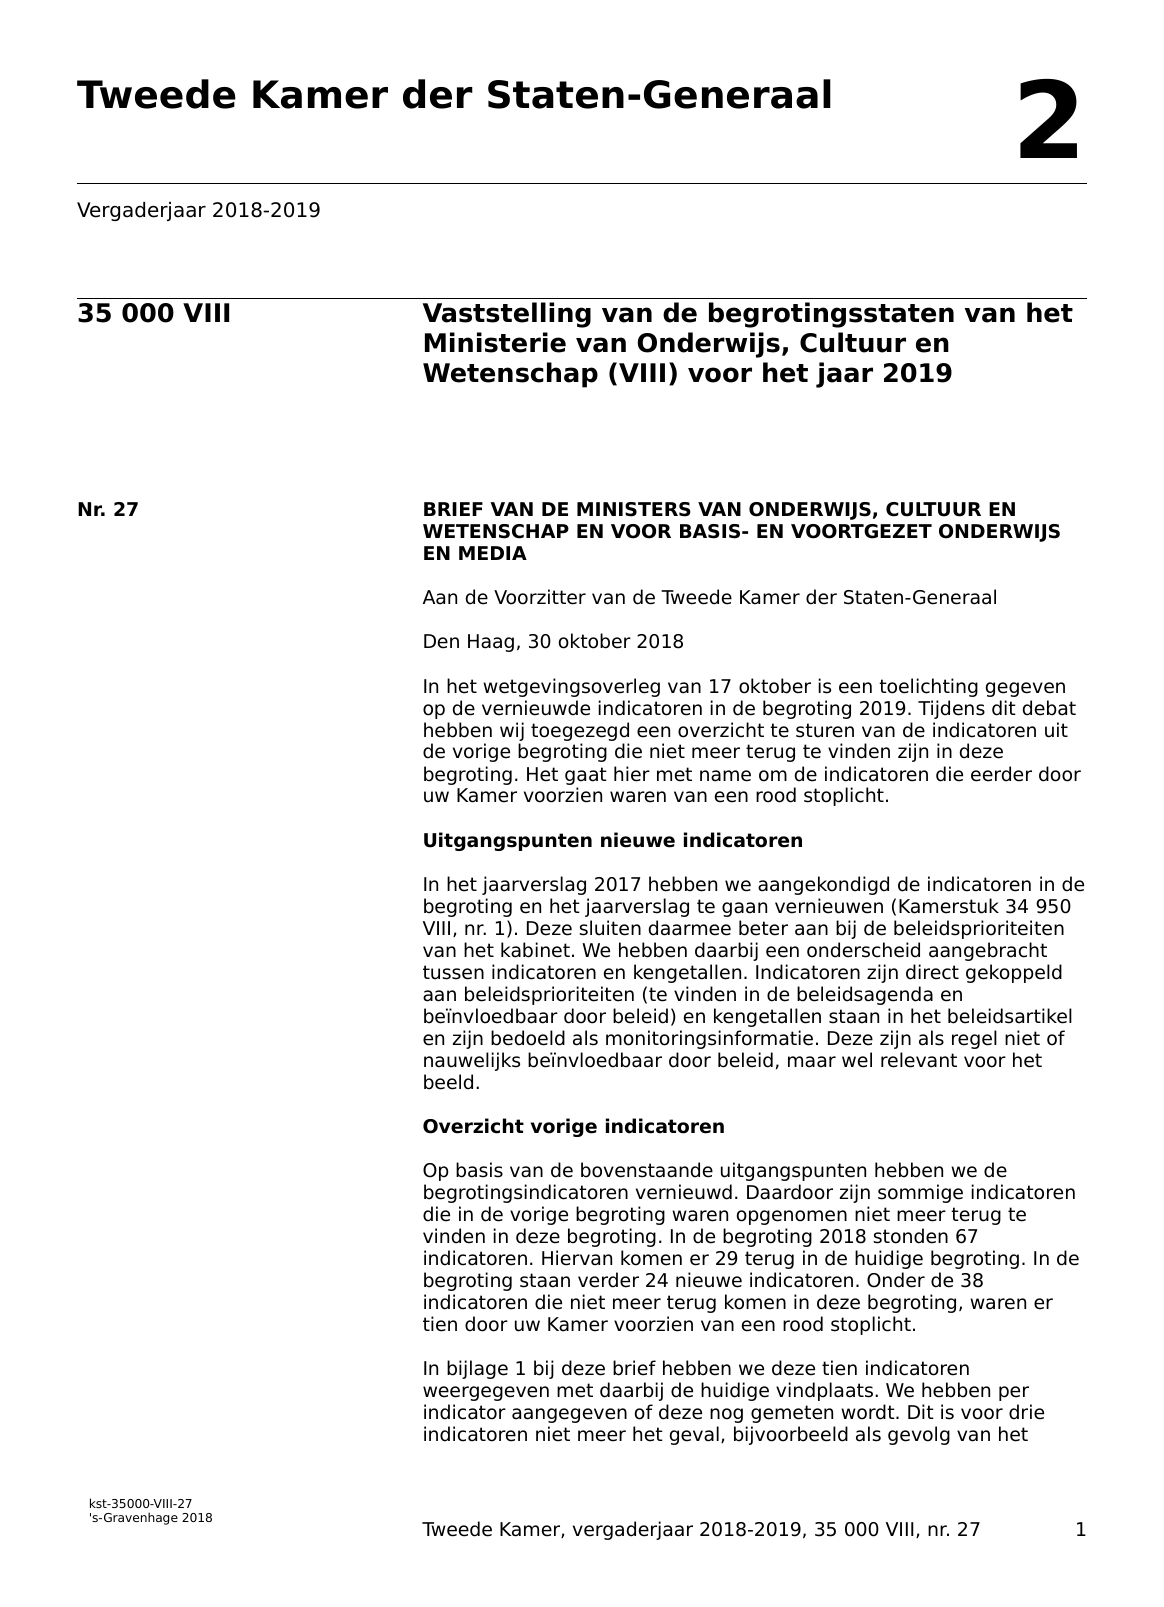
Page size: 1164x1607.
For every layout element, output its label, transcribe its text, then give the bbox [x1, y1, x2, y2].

table_header Tweede Kamer der Staten-Generaal [77, 59, 886, 183]
text Aan de Voorzitter van de Tweede Kamer der Staten-Generaal [422, 587, 1087, 609]
text Den Haag, 30 oktober 2018 [422, 631, 1087, 653]
subtitle Nr. 27 BRIEF VAN DE MINISTERS VAN ONDERWIJS, CULTUUR EN WETENSCHAP EN VOOR BASIS- EN VOORTGEZET ONDERWIJS EN MEDIA [77, 499, 1087, 565]
subtitle Uitgangspunten nieuwe indicatoren [422, 829, 1087, 852]
table_header 2 [886, 59, 1087, 183]
subtitle 35 000 VIII Vaststelling van de begrotingsstaten van het Ministerie van Onderwijs, Cultuur en Wetenschap (VIII) voor het jaar 2019 [77, 299, 1087, 388]
subtitle Overzicht vorige indicatoren [422, 1116, 1087, 1138]
text 's-Gravenhage 2018 [88, 1511, 323, 1525]
text Op basis van de bovenstaande uitgangspunten hebben we de begrotingsindicatoren vernieuwd. Daardoor zijn sommige indicatoren die in de vorige begroting waren opgenomen niet meer terug te vinden in deze begroting. In de begroting 2018 stonden 67 indicatoren. Hiervan komen er 29 terug in de huidige begroting. In de begroting staan verder 24 nieuwe indicatoren. Onder de 38 indicatoren die niet meer terug komen in deze begroting, waren er tien door uw Kamer voorzien van een rood stoplicht. [422, 1160, 1087, 1336]
table_cell Vergaderjaar 2018-2019 [77, 184, 1087, 298]
text In het jaarverslag 2017 hebben we aangekondigd de indicatoren in de begroting en het jaarverslag te gaan vernieuwen (Kamerstuk 34 950 VIII, nr. 1). Deze sluiten daarmee beter aan bij de beleidsprioriteiten van het kabinet. We hebben daarbij een onderscheid aangebracht tussen indicatoren en kengetallen. Indicatoren zijn direct gekoppeld aan beleidsprioriteiten (te vinden in de beleidsagenda en beïnvloedbaar door beleid) en kengetallen staan in het beleidsartikel en zijn bedoeld als monitoringsinformatie. Deze zijn als regel niet of nauwelijks beïnvloedbaar door beleid, maar wel relevant voor het beeld. [422, 874, 1087, 1093]
text kst-35000-VIII-27 [88, 1497, 323, 1511]
text In bijlage 1 bij deze brief hebben we deze tien indicatoren weergegeven met daarbij de huidige vindplaats. We hebben per indicator aangegeven of deze nog gemeten wordt. Dit is voor drie indicatoren niet meer het geval, bijvoorbeeld als gevolg van het [422, 1358, 1087, 1446]
text In het wetgevingsoverleg van 17 oktober is een toelichting gegeven op de vernieuwde indicatoren in de begroting 2019. Tijdens dit debat hebben wij toegezegd een overzicht te sturen van de indicatoren uit de vorige begroting die niet meer terug te vinden zijn in deze begroting. Het gaat hier met name om de indicatoren die eerder door uw Kamer voorzien waren van een rood stoplicht. [422, 676, 1087, 807]
